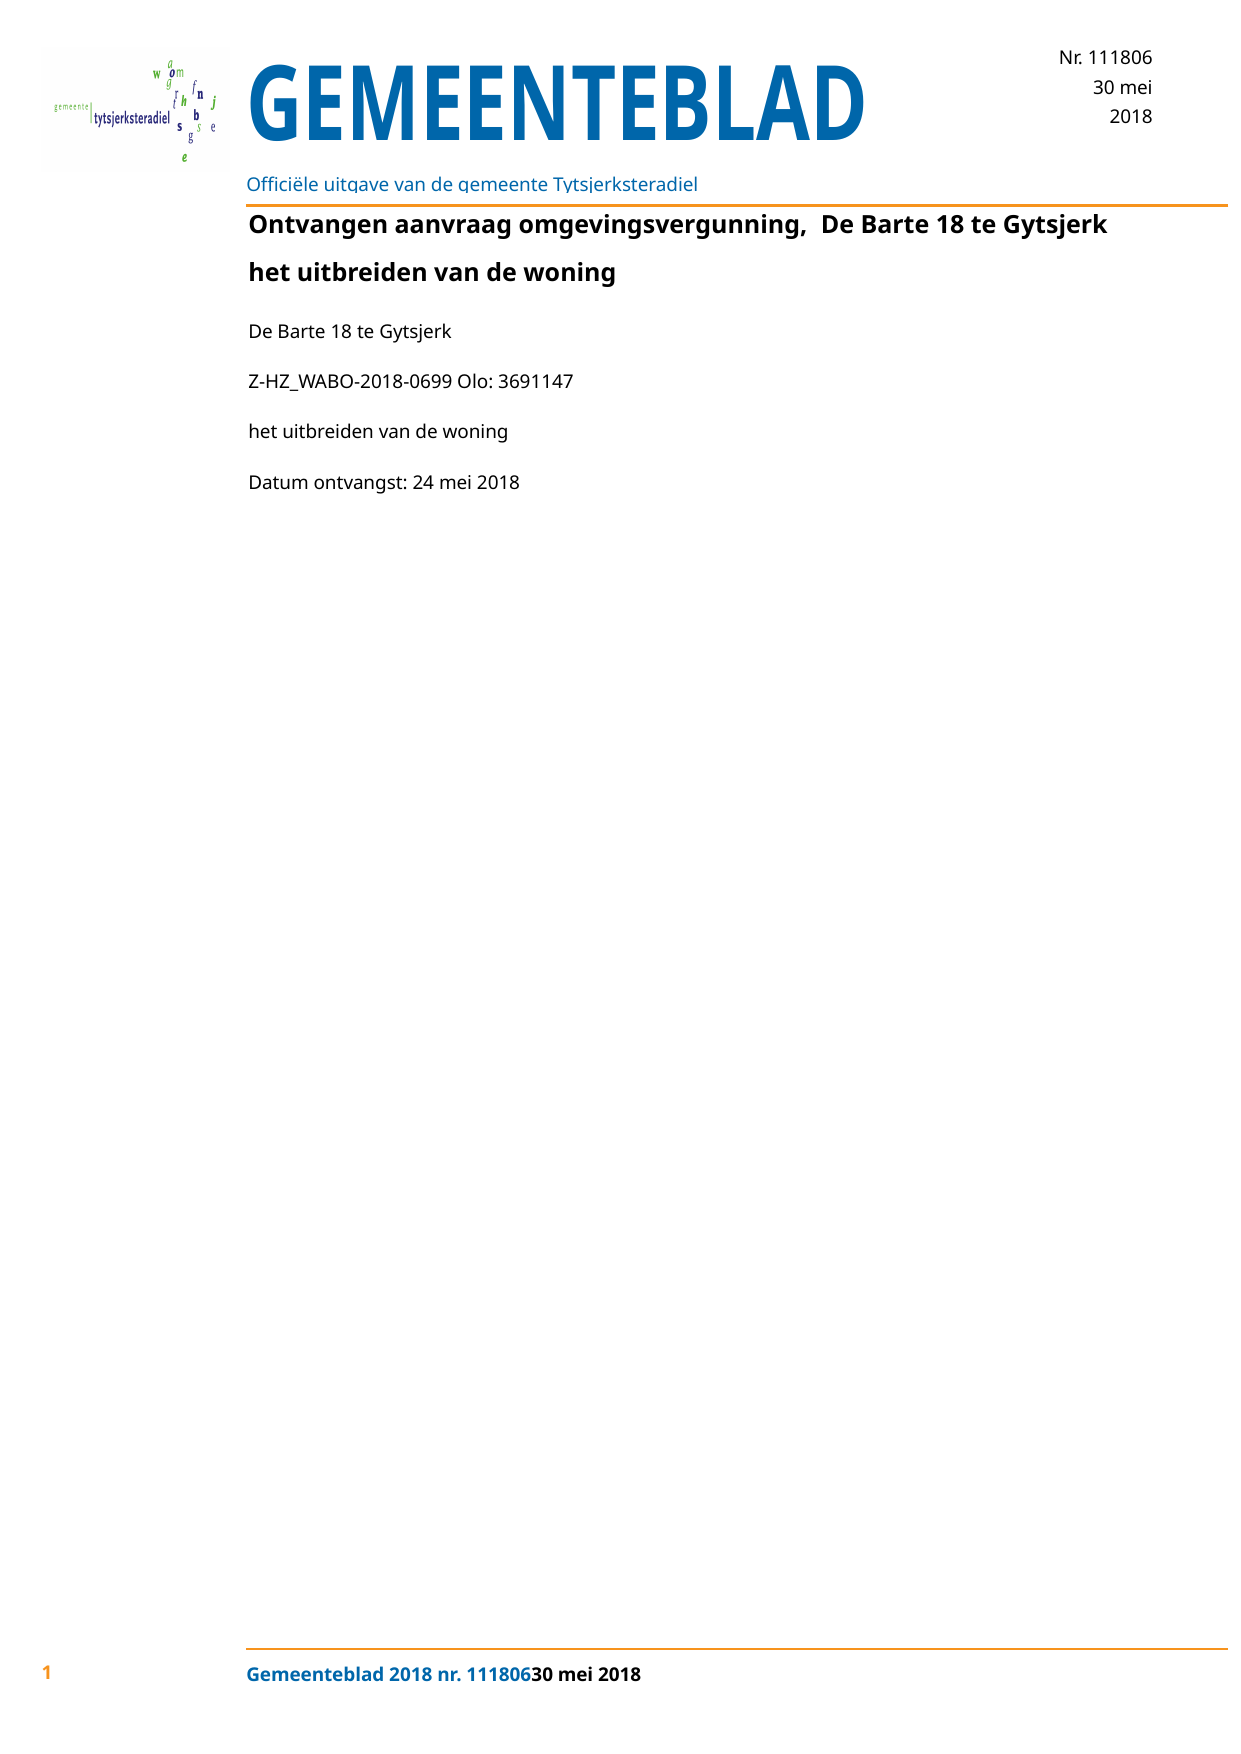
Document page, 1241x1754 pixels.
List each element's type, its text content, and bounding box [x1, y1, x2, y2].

picture [41, 47, 231, 172]
text het uitbreiden van de woning [248, 419, 1152, 444]
text De Barte 18 te Gytsjerk [248, 318, 1152, 344]
text Z-HZ_WABO-2018-0699 Olo: 3691147 [248, 368, 1152, 394]
text Datum ontvangst: 24 mei 2018 [248, 469, 1152, 495]
text Ontvangen aanvraag omgevingsvergunning, De Barte 18 te Gytsjerk het uitbreiden van de woning [248, 207, 1152, 288]
